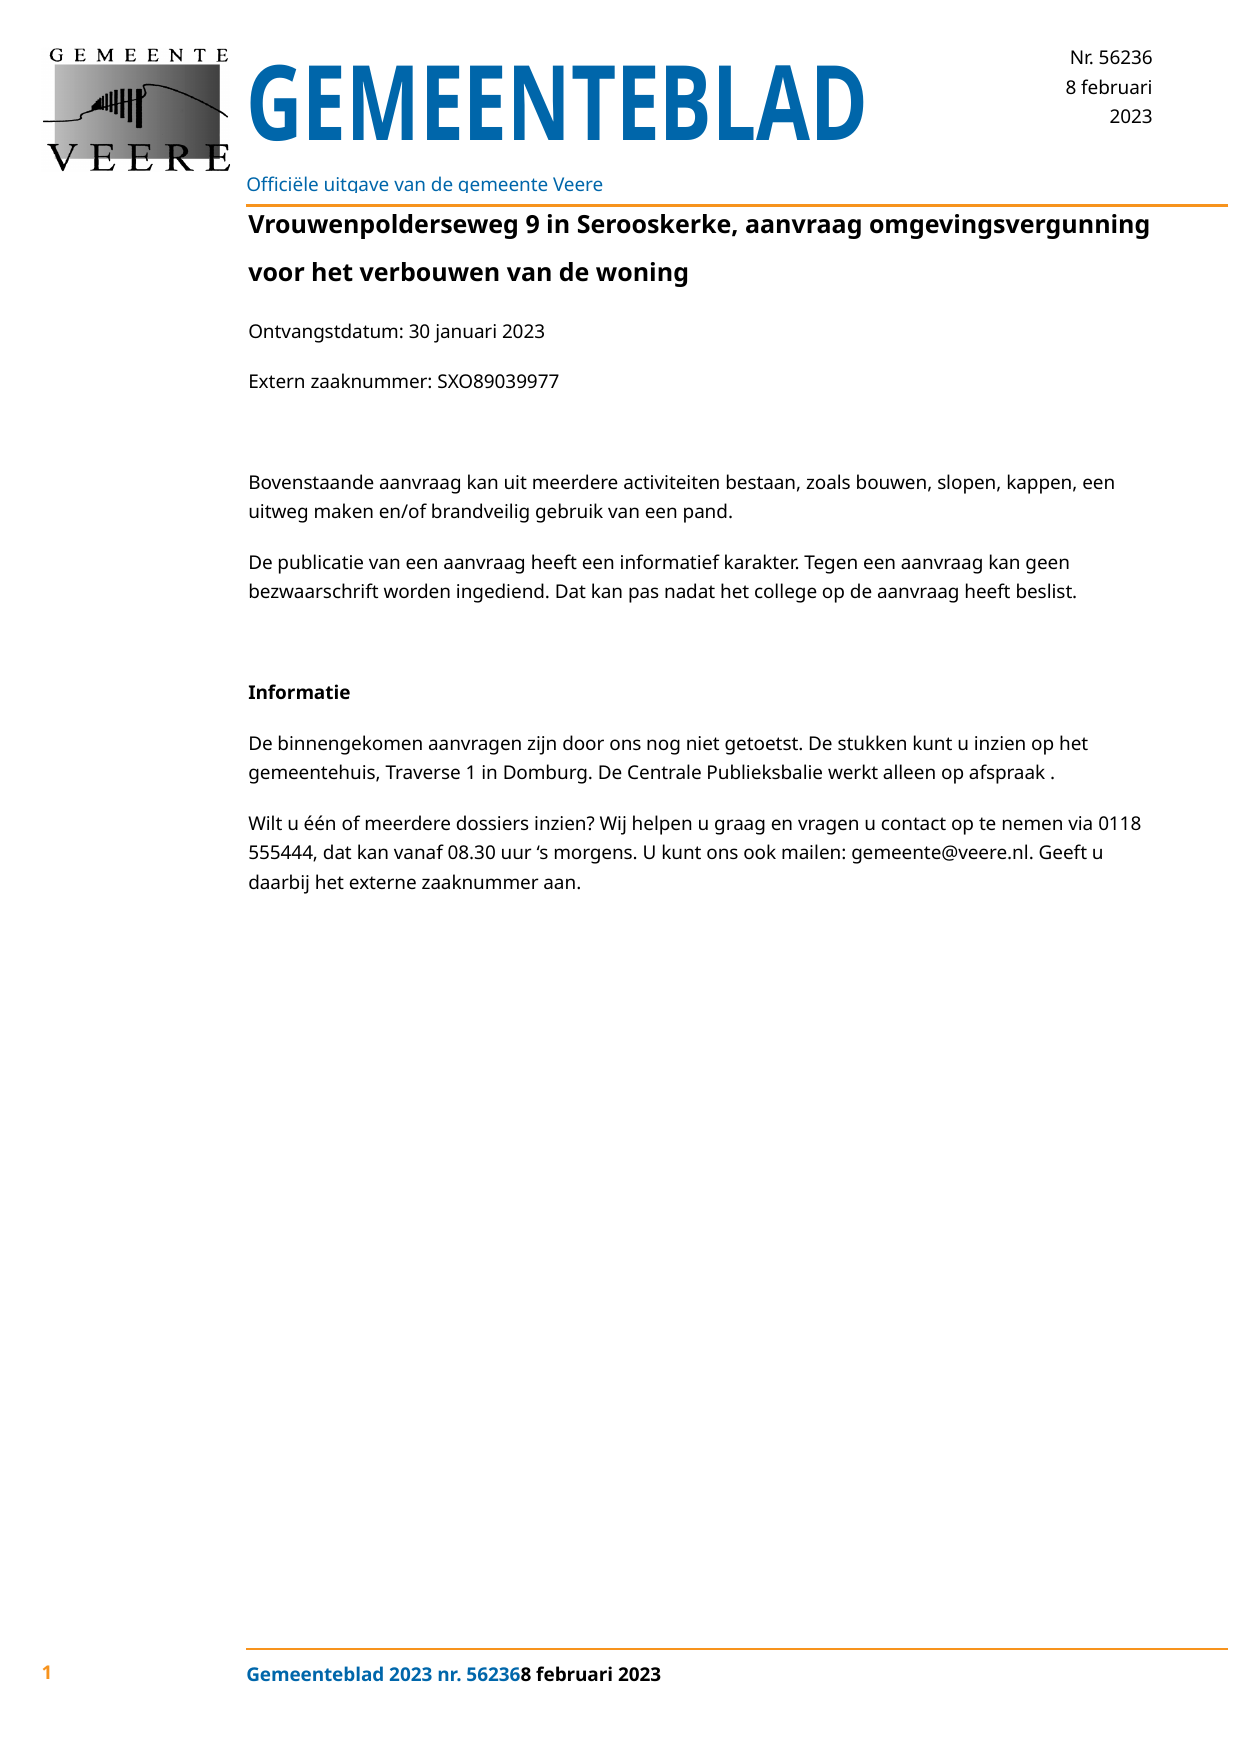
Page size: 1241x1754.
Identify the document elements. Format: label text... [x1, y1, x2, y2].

text Extern zaaknummer: SXO89039977 [248, 368, 1152, 394]
text Vrouwenpolderseweg 9 in Serooskerke, aanvraag omgevingsvergunning voor het verbouwen van de woning [248, 207, 1152, 288]
text De publicatie van een aanvraag heeft een informatief karakter. Tegen een aanvraag kan geen bezwaarschrift worden ingediend. Dat kan pas nadat het college op de aanvraag heeft beslist. [248, 549, 1152, 604]
picture [41, 47, 231, 172]
text De binnengekomen aanvragen zijn door ons nog niet getoetst. De stukken kunt u inzien op het gemeentehuis, Traverse 1 in Domburg. De Centrale Publieksbalie werkt alleen op afspraak . [248, 730, 1152, 785]
text Ontvangstdatum: 30 januari 2023 [248, 318, 1152, 344]
text Bovenstaande aanvraag kan uit meerdere activiteiten bestaan, zoals bouwen, slopen, kappen, een uitweg maken en/of brandveilig gebruik van een pand. [248, 469, 1152, 524]
text Informatie [248, 679, 1152, 705]
text Wilt u één of meerdere dossiers inzien? Wij helpen u graag en vragen u contact op te nemen via 0118 555444, dat kan vanaf 08.30 uur ‘s morgens. U kunt ons ook mailen: gemeente@veere.nl. Geeft u daarbij het externe zaaknummer aan. [248, 810, 1152, 895]
